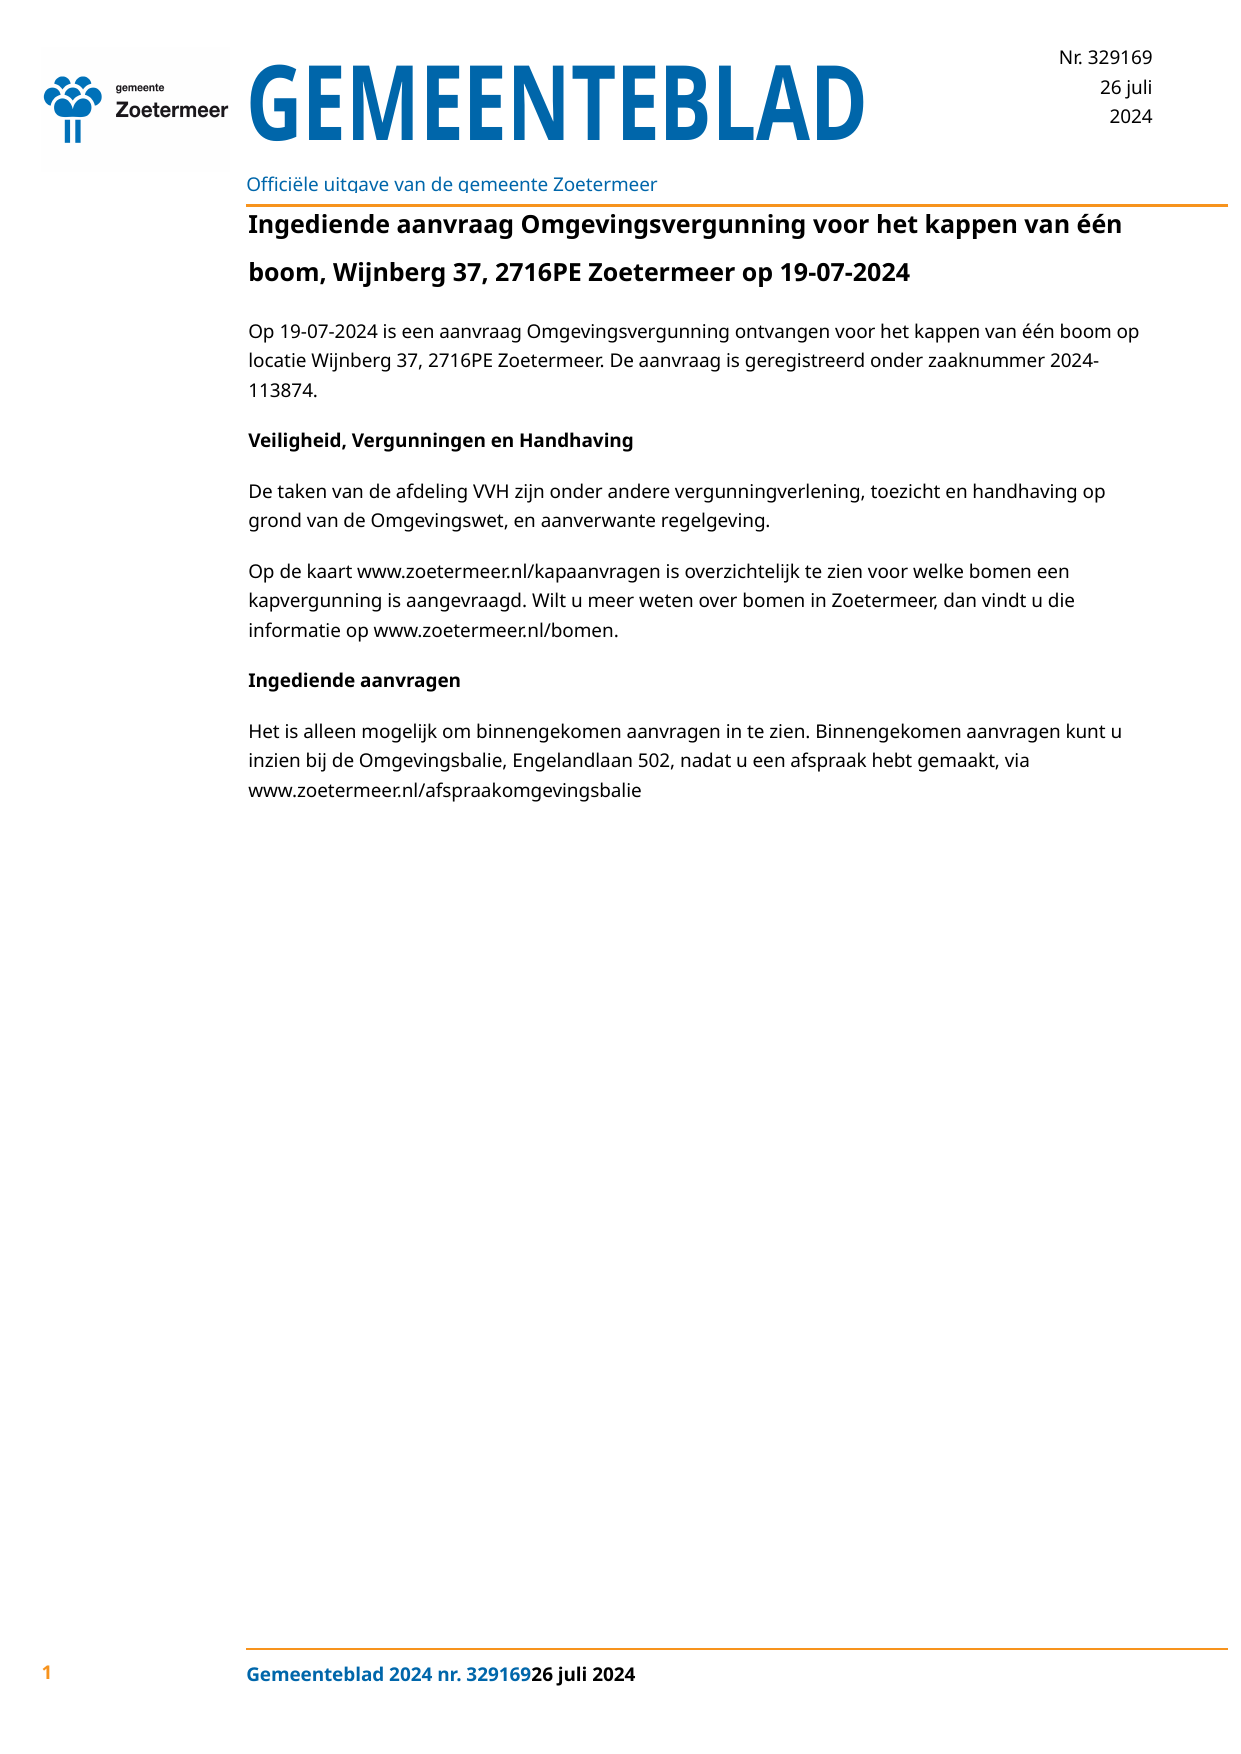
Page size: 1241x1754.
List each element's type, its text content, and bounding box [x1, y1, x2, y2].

picture [41, 47, 231, 172]
text Het is alleen mogelijk om binnengekomen aanvragen in te zien. Binnengekomen aanvragen kunt u inzien bij de Omgevingsbalie, Engelandlaan 502, nadat u een afspraak hebt gemaakt, via www.zoetermeer.nl/afspraakomgevingsbalie [248, 718, 1152, 803]
text De taken van de afdeling VVH zijn onder andere vergunningverlening, toezicht en handhaving op grond van de Omgevingswet, en aanverwante regelgeving. [248, 478, 1152, 533]
text Veiligheid, Vergunningen en Handhaving [248, 427, 1152, 453]
text Op 19-07-2024 is een aanvraag Omgevingsvergunning ontvangen voor het kappen van één boom op locatie Wijnberg 37, 2716PE Zoetermeer. De aanvraag is geregistreerd onder zaaknummer 2024-113874. [248, 318, 1152, 403]
text Op de kaart www.zoetermeer.nl/kapaanvragen is overzichtelijk te zien voor welke bomen een kapvergunning is aangevraagd. Wilt u meer weten over bomen in Zoetermeer, dan vindt u die informatie op www.zoetermeer.nl/bomen. [248, 558, 1152, 643]
text Ingediende aanvragen [248, 667, 1152, 693]
text Ingediende aanvraag Omgevingsvergunning voor het kappen van één boom, Wijnberg 37, 2716PE Zoetermeer op 19-07-2024 [248, 207, 1152, 288]
